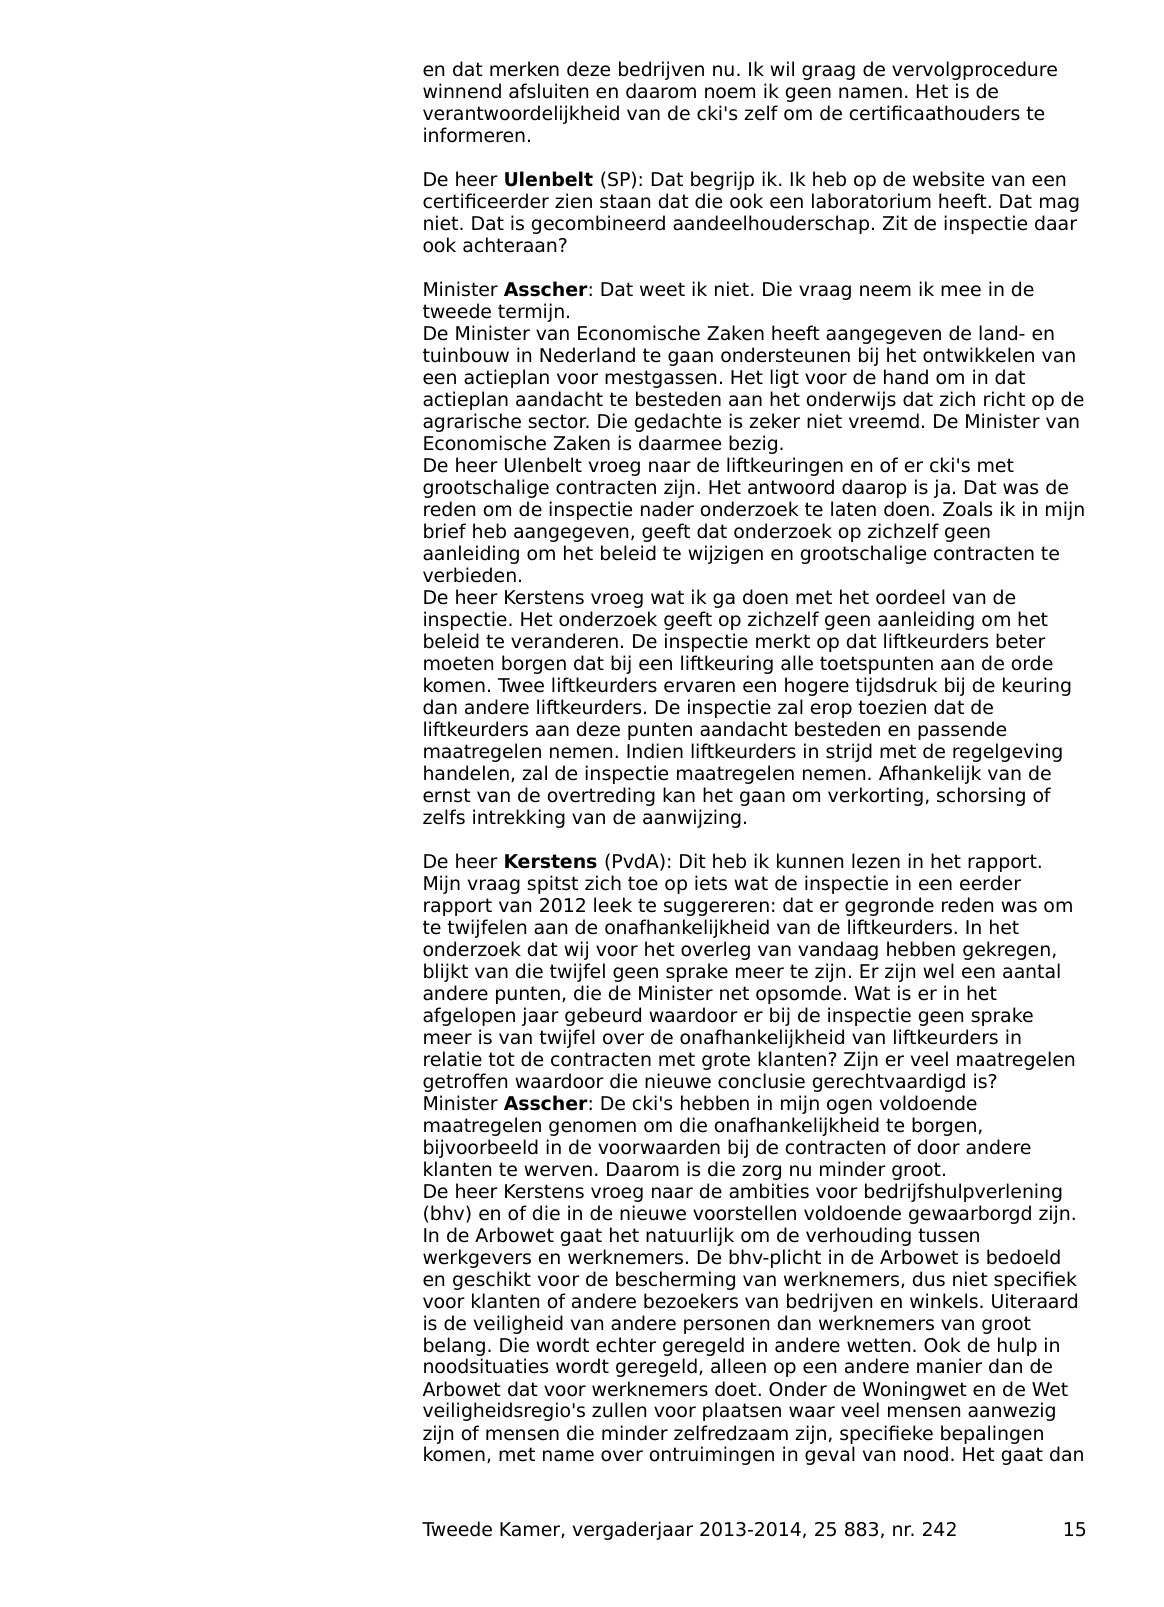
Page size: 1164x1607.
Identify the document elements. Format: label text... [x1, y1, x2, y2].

text en dat merken deze bedrijven nu. Ik wil graag de vervolgprocedure winnend afsluiten en daarom noem ik geen namen. Het is de verantwoordelijkheid van de cki's zelf om de certificaathouders te informeren. [422, 59, 1087, 147]
text De Minister van Economische Zaken heeft aangegeven de land- en tuinbouw in Nederland te gaan ondersteunen bij het ontwikkelen van een actieplan voor mestgassen. Het ligt voor de hand om in dat actieplan aandacht te besteden aan het onderwijs dat zich richt op de agrarische sector. Die gedachte is zeker niet vreemd. De Minister van Economische Zaken is daarmee bezig. [422, 323, 1087, 455]
text De heer Kerstens (PvdA): Dit heb ik kunnen lezen in het rapport. Mijn vraag spitst zich toe op iets wat de inspectie in een eerder rapport van 2012 leek te suggereren: dat er gegronde reden was om te twijfelen aan de onafhankelijkheid van de liftkeurders. In het onderzoek dat wij voor het overleg van vandaag hebben gekregen, blijkt van die twijfel geen sprake meer te zijn. Er zijn wel een aantal andere punten, die de Minister net opsomde. Wat is er in het afgelopen jaar gebeurd waardoor er bij de inspectie geen sprake meer is van twijfel over de onafhankelijkheid van liftkeurders in relatie tot de contracten met grote klanten? Zijn er veel maatregelen getroffen waardoor die nieuwe conclusie gerechtvaardigd is? [422, 851, 1087, 1093]
text Minister Asscher: Dat weet ik niet. Die vraag neem ik mee in de tweede termijn. [422, 279, 1087, 323]
text De heer Kerstens vroeg wat ik ga doen met het oordeel van de inspectie. Het onderzoek geeft op zichzelf geen aanleiding om het beleid te veranderen. De inspectie merkt op dat liftkeurders beter moeten borgen dat bij een liftkeuring alle toetspunten aan de orde komen. Twee liftkeurders ervaren een hogere tijdsdruk bij de keuring dan andere liftkeurders. De inspectie zal erop toezien dat de liftkeurders aan deze punten aandacht besteden en passende maatregelen nemen. Indien liftkeurders in strijd met de regelgeving handelen, zal de inspectie maatregelen nemen. Afhankelijk van de ernst van de overtreding kan het gaan om verkorting, schorsing of zelfs intrekking van de aanwijzing. [422, 587, 1087, 829]
text De heer Ulenbelt (SP): Dat begrijp ik. Ik heb op de website van een certificeerder zien staan dat die ook een laboratorium heeft. Dat mag niet. Dat is gecombineerd aandeelhouderschap. Zit de inspectie daar ook achteraan? [422, 169, 1087, 257]
text Minister Asscher: De cki's hebben in mijn ogen voldoende maatregelen genomen om die onafhankelijkheid te borgen, bijvoorbeeld in de voorwaarden bij de contracten of door andere klanten te werven. Daarom is die zorg nu minder groot. [422, 1093, 1087, 1181]
text De heer Kerstens vroeg naar de ambities voor bedrijfshulpverlening (bhv) en of die in de nieuwe voorstellen voldoende gewaarborgd zijn. In de Arbowet gaat het natuurlijk om de verhouding tussen werkgevers en werknemers. De bhv-plicht in de Arbowet is bedoeld en geschikt voor de bescherming van werknemers, dus niet specifiek voor klanten of andere bezoekers van bedrijven en winkels. Uiteraard is de veiligheid van andere personen dan werknemers van groot belang. Die wordt echter geregeld in andere wetten. Ook de hulp in noodsituaties wordt geregeld, alleen op een andere manier dan de Arbowet dat voor werknemers doet. Onder de Woningwet en de Wet veiligheidsregio's zullen voor plaatsen waar veel mensen aanwezig zijn of mensen die minder zelfredzaam zijn, specifieke bepalingen komen, met name over ontruimingen in geval van nood. Het gaat dan [422, 1181, 1087, 1466]
text De heer Ulenbelt vroeg naar de liftkeuringen en of er cki's met grootschalige contracten zijn. Het antwoord daarop is ja. Dat was de reden om de inspectie nader onderzoek te laten doen. Zoals ik in mijn brief heb aangegeven, geeft dat onderzoek op zichzelf geen aanleiding om het beleid te wijzigen en grootschalige contracten te verbieden. [422, 455, 1087, 587]
